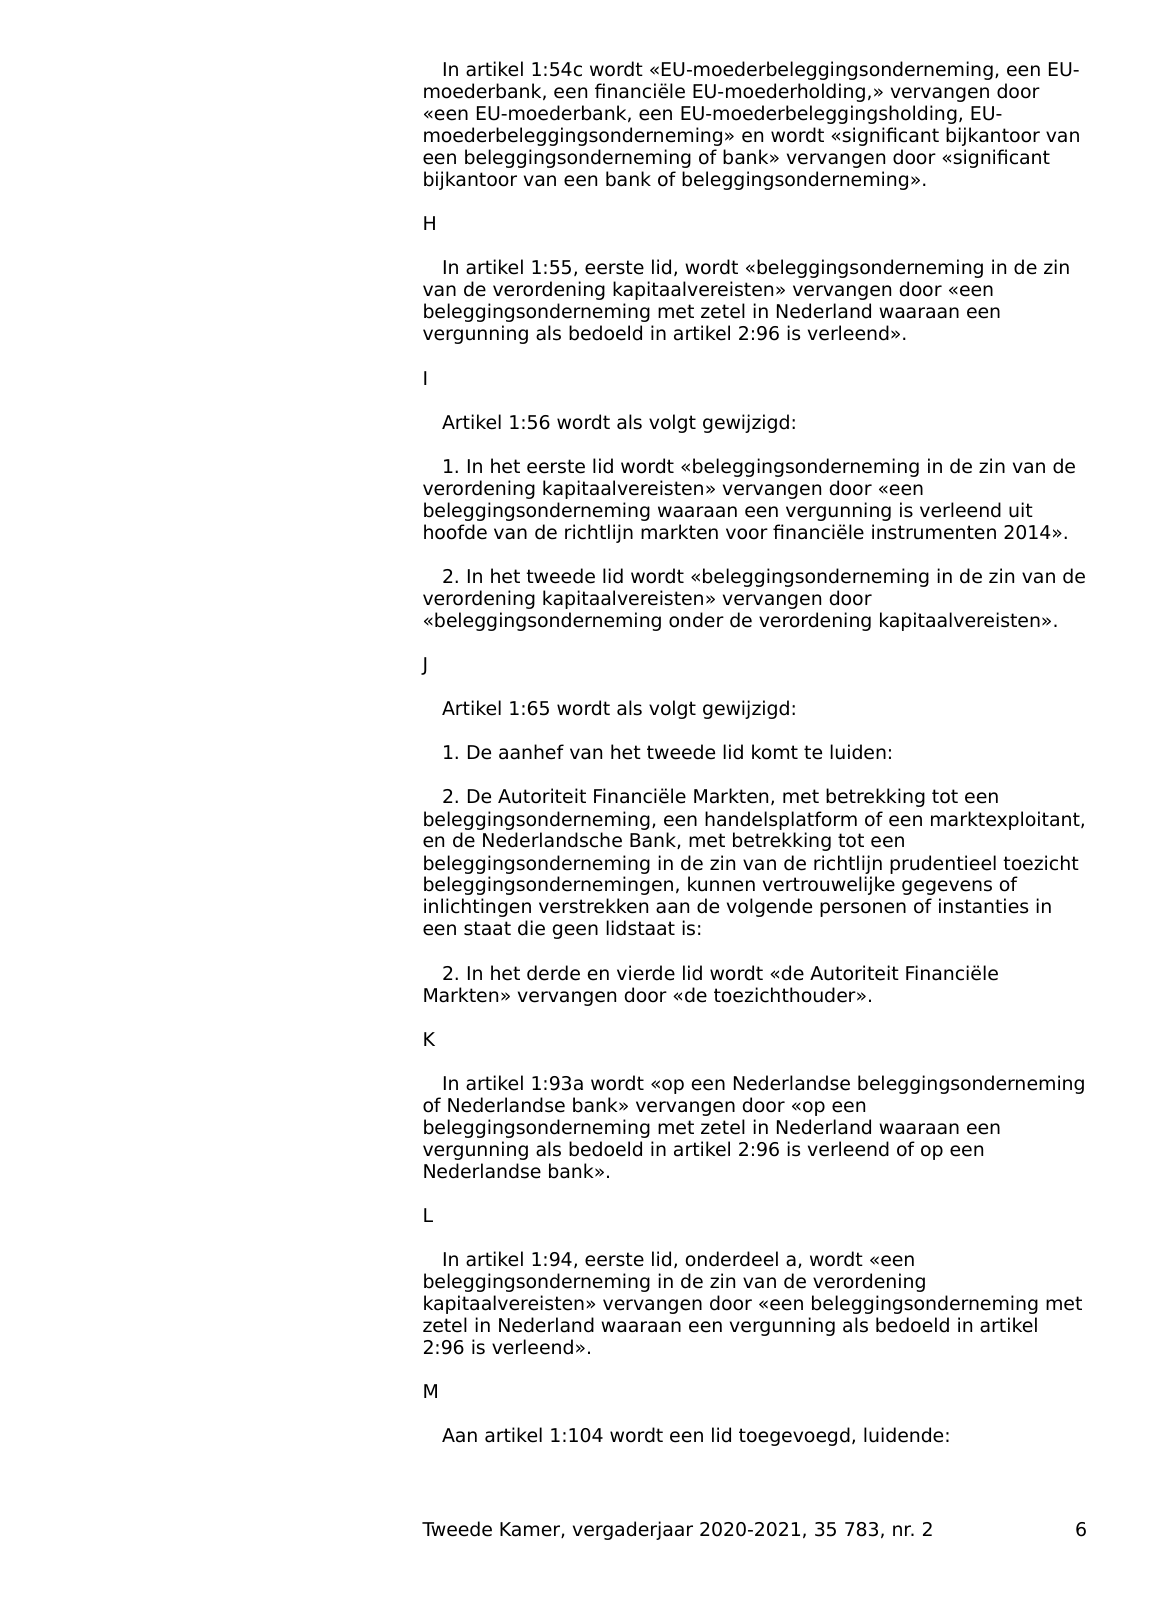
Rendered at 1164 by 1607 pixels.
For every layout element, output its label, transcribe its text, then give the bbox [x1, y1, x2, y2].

text Artikel 1:65 wordt als volgt gewijzigd: [422, 698, 1087, 720]
text 2. In het derde en vierde lid wordt «de Autoriteit Financiële Markten» vervangen door «de toezichthouder». [422, 962, 1087, 1006]
text In artikel 1:55, eerste lid, wordt «beleggingsonderneming in de zin van de verordening kapitaalvereisten» vervangen door «een beleggingsonderneming met zetel in Nederland waaraan een vergunning als bedoeld in artikel 2:96 is verleend». [422, 257, 1087, 345]
text J [422, 654, 1087, 676]
text 1. In het eerste lid wordt «beleggingsonderneming in de zin van de verordening kapitaalvereisten» vervangen door «een beleggingsonderneming waaraan een vergunning is verleend uit hoofde van de richtlijn markten voor financiële instrumenten 2014». [422, 456, 1087, 544]
text In artikel 1:54c wordt «EU-moederbeleggingsonderneming, een EU-moederbank, een financiële EU-moederholding,» vervangen door «een EU-moederbank, een EU-moederbeleggingsholding, EU-moederbeleggingsonderneming» en wordt «significant bijkantoor van een beleggingsonderneming of bank» vervangen door «significant bijkantoor van een bank of beleggingsonderneming». [422, 59, 1087, 191]
text 1. De aanhef van het tweede lid komt te luiden: [422, 742, 1087, 764]
text In artikel 1:93a wordt «op een Nederlandse beleggingsonderneming of Nederlandse bank» vervangen door «op een beleggingsonderneming met zetel in Nederland waaraan een vergunning als bedoeld in artikel 2:96 is verleend of op een Nederlandse bank». [422, 1073, 1087, 1183]
text H [422, 213, 1087, 235]
text 2. De Autoriteit Financiële Markten, met betrekking tot een beleggingsonderneming, een handelsplatform of een marktexploitant, en de Nederlandsche Bank, met betrekking tot een beleggingsonderneming in de zin van de richtlijn prudentieel toezicht beleggingsondernemingen, kunnen vertrouwelijke gegevens of inlichtingen verstrekken aan de volgende personen of instanties in een staat die geen lidstaat is: [422, 786, 1087, 940]
text K [422, 1029, 1087, 1051]
text L [422, 1205, 1087, 1227]
text In artikel 1:94, eerste lid, onderdeel a, wordt «een beleggingsonderneming in de zin van de verordening kapitaalvereisten» vervangen door «een beleggingsonderneming met zetel in Nederland waaraan een vergunning als bedoeld in artikel 2:96 is verleend». [422, 1249, 1087, 1359]
text Aan artikel 1:104 wordt een lid toegevoegd, luidende: [422, 1425, 1087, 1447]
text Artikel 1:56 wordt als volgt gewijzigd: [422, 412, 1087, 433]
text I [422, 367, 1087, 389]
text M [422, 1381, 1087, 1403]
text 2. In het tweede lid wordt «beleggingsonderneming in de zin van de verordening kapitaalvereisten» vervangen door «beleggingsonderneming onder de verordening kapitaalvereisten». [422, 566, 1087, 632]
